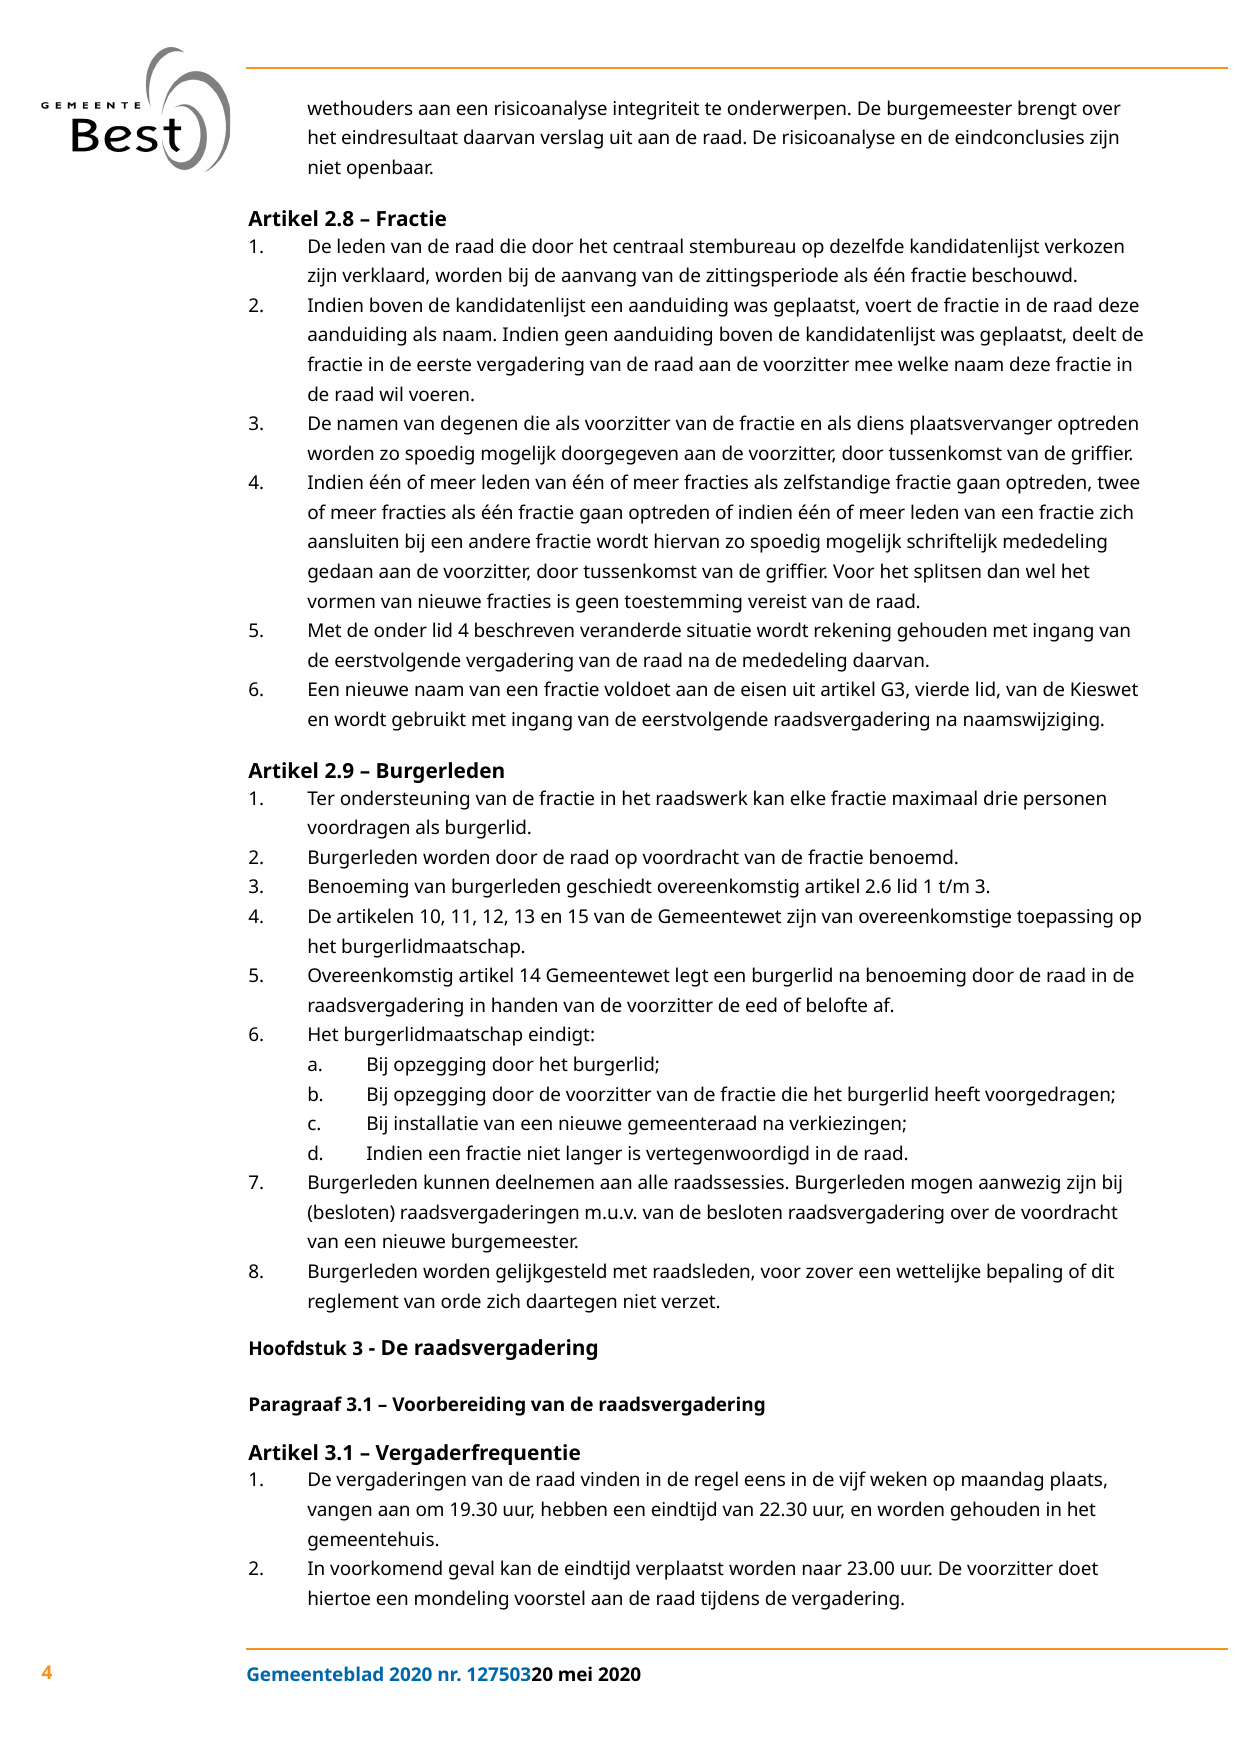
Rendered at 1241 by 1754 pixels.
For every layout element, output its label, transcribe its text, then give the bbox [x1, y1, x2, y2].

text Artikel 2.8 – Fractie [248, 204, 1152, 233]
picture [41, 47, 231, 172]
list Bij opzegging door de voorzitter van de fractie die het burgerlid heeft voorgedragen; [307, 1081, 1152, 1107]
list Burgerleden worden gelijkgesteld met raadsleden, voor zover een wettelijke bepaling of dit reglement van orde zich daartegen niet verzet. [248, 1258, 1152, 1314]
list In voorkomend geval kan de eindtijd verplaatst worden naar 23.00 uur. De voorzitter doet hiertoe een mondeling voorstel aan de raad tijdens de vergadering. [248, 1555, 1152, 1611]
list Bij installatie van een nieuwe gemeenteraad na verkiezingen; [307, 1110, 1152, 1136]
list Indien boven de kandidatenlijst een aanduiding was geplaatst, voert de fractie in de raad deze aanduiding als naam. Indien geen aanduiding boven de kandidatenlijst was geplaatst, deelt de fractie in de eerste vergadering van de raad aan de voorzitter mee welke naam deze fractie in de raad wil voeren. [248, 292, 1152, 406]
list De vergaderingen van de raad vinden in de regel eens in de vijf weken op maandag plaats, vangen aan om 19.30 uur, hebben een eindtijd van 22.30 uur, en worden gehouden in het gemeentehuis. [248, 1467, 1152, 1551]
list Ter ondersteuning van de fractie in het raadswerk kan elke fractie maximaal drie personen voordragen als burgerlid. [248, 785, 1152, 840]
list Burgerleden worden door de raad op voordracht van de fractie benoemd. [248, 844, 1152, 870]
list De artikelen 10, 11, 12, 13 en 15 van de Gemeentewet zijn van overeenkomstige toepassing op het burgerlidmaatschap. [248, 903, 1152, 959]
list Een nieuwe naam van een fractie voldoet aan de eisen uit artikel G3, vierde lid, van de Kieswet en wordt gebruikt met ingang van de eerstvolgende raadsvergadering na naamswijziging. [248, 677, 1152, 732]
list Indien een fractie niet langer is vertegenwoordigd in de raad. [307, 1140, 1152, 1166]
list Benoeming van burgerleden geschiedt overeenkomstig artikel 2.6 lid 1 t/m 3. [248, 874, 1152, 899]
text Hoofdstuk 3 - De raadsvergadering [248, 1333, 1152, 1362]
list Burgerleden kunnen deelnemen aan alle raadssessies. Burgerleden mogen aanwezig zijn bij (besloten) raadsvergaderingen m.u.v. van de besloten raadsvergadering over de voordracht van een nieuwe burgemeester. [248, 1169, 1152, 1254]
list Bij opzegging door het burgerlid; [307, 1051, 1152, 1077]
list wethouders aan een risicoanalyse integriteit te onderwerpen. De burgemeester brengt over het eindresultaat daarvan verslag uit aan de raad. De risicoanalyse en de eindconclusies zijn niet openbaar. [248, 95, 1152, 180]
list De namen van degenen die als voorzitter van de fractie en als diens plaatsvervanger optreden worden zo spoedig mogelijk doorgegeven aan de voorzitter, door tussenkomst van de griffier. [248, 410, 1152, 466]
list Overeenkomstig artikel 14 Gemeentewet legt een burgerlid na benoeming door de raad in de raadsvergadering in handen van de voorzitter de eed of belofte af. [248, 962, 1152, 1018]
text Paragraaf 3.1 – Voorbereiding van de raadsvergadering [248, 1392, 1152, 1417]
list Indien één of meer leden van één of meer fracties als zelfstandige fractie gaan optreden, twee of meer fracties als één fractie gaan optreden of indien één of meer leden van een fractie zich aansluiten bij een andere fractie wordt hiervan zo spoedig mogelijk schriftelijk mededeling gedaan aan de voorzitter, door tussenkomst van de griffier. Voor het splitsen dan wel het vormen van nieuwe fracties is geen toestemming vereist van de raad. [248, 469, 1152, 613]
list Het burgerlidmaatschap eindigt: [248, 1022, 1152, 1047]
list De leden van de raad die door het centraal stembureau op dezelfde kandidatenlijst verkozen zijn verklaard, worden bij de aanvang van de zittingsperiode als één fractie beschouwd. [248, 233, 1152, 288]
list Met de onder lid 4 beschreven veranderde situatie wordt rekening gehouden met ingang van de eerstvolgende vergadering van de raad na de mededeling daarvan. [248, 617, 1152, 673]
text Artikel 3.1 – Vergaderfrequentie [248, 1438, 1152, 1467]
text Artikel 2.9 – Burgerleden [248, 757, 1152, 785]
